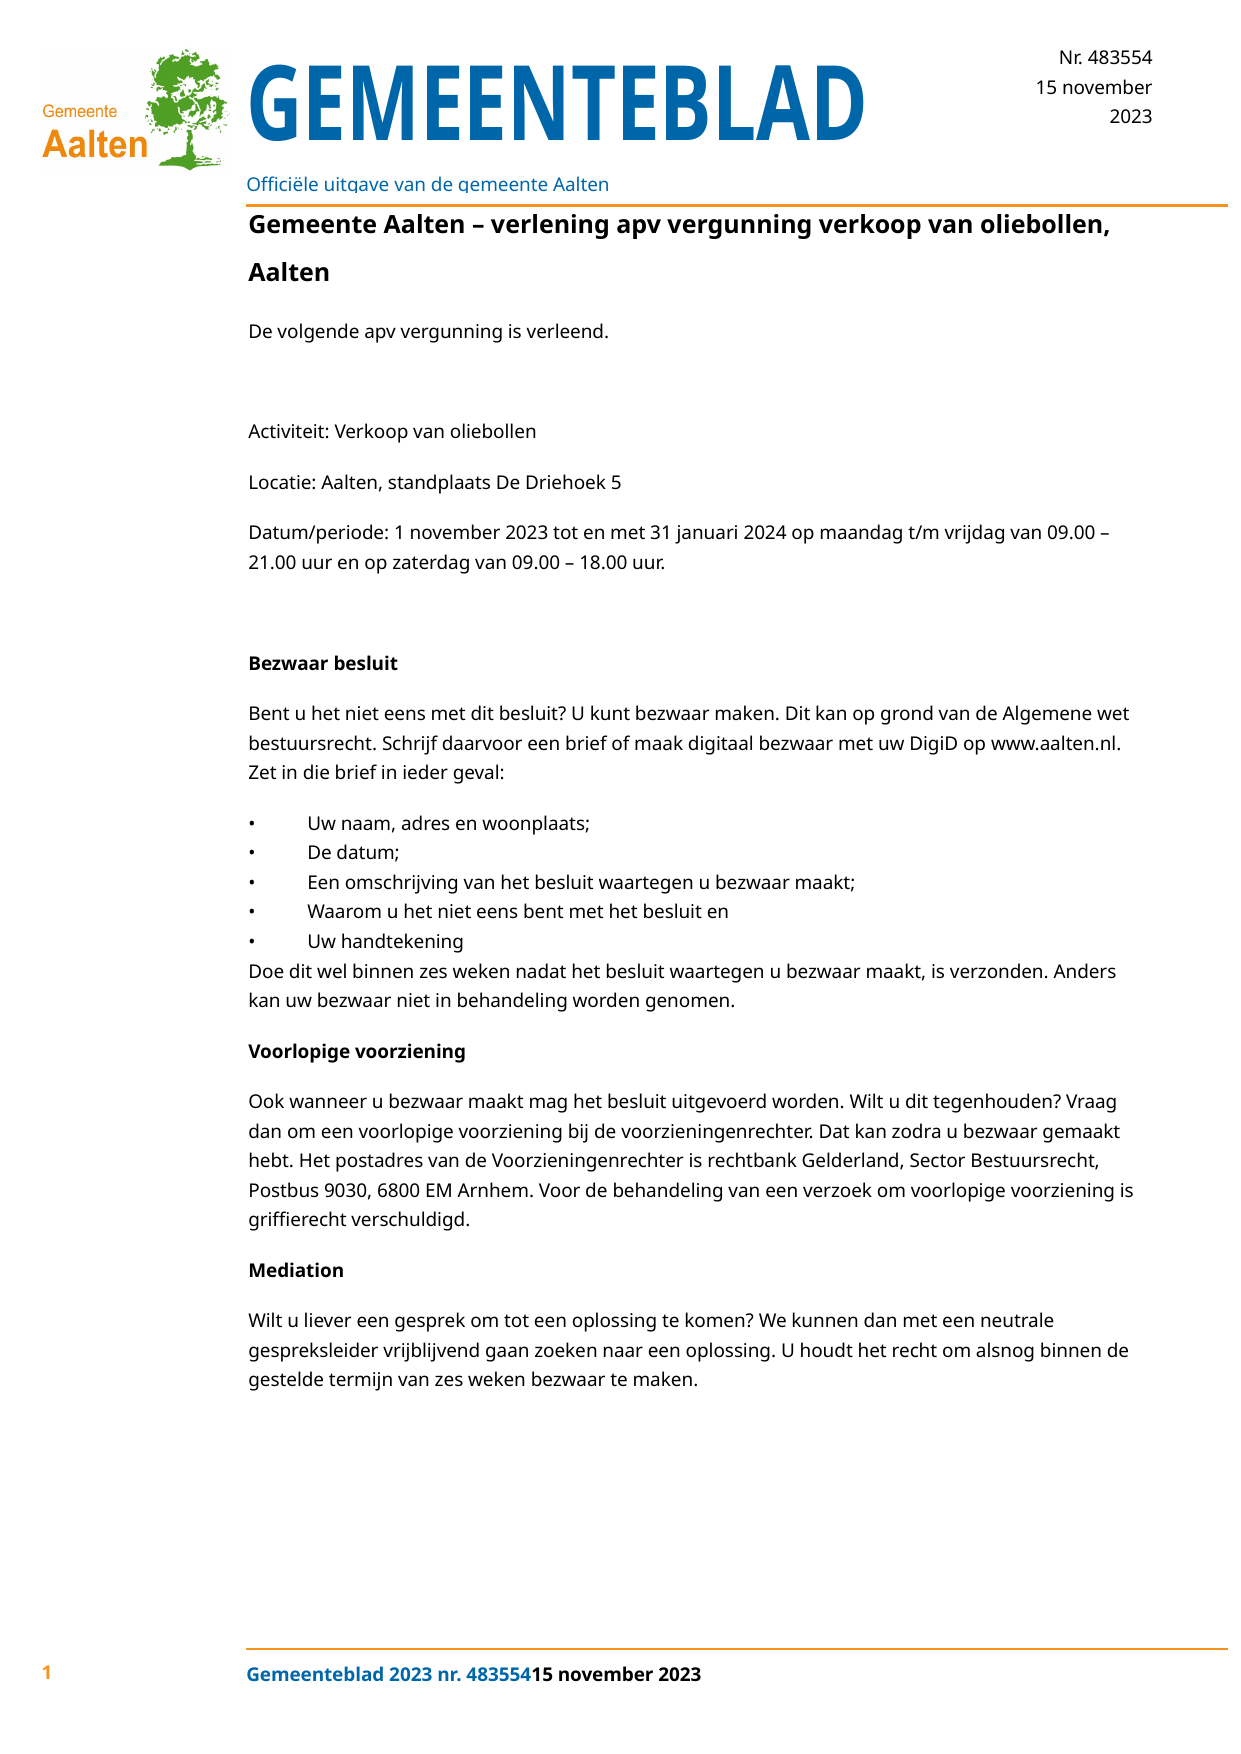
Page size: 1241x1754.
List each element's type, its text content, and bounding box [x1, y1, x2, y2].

text Bent u het niet eens met dit besluit? U kunt bezwaar maken. Dit kan op grond van de Algemene wet bestuursrecht. Schrijf daarvoor een brief of maak digitaal bezwaar met uw DigiD op www.aalten.nl. Zet in die brief in ieder geval: [248, 700, 1152, 785]
text Gemeente Aalten – verlening apv vergunning verkoop van oliebollen, Aalten [248, 207, 1152, 288]
text Datum/periode: 1 november 2023 tot en met 31 januari 2024 op maandag t/m vrijdag van 09.00 – 21.00 uur en op zaterdag van 09.00 – 18.00 uur. [248, 519, 1152, 575]
text Ook wanneer u bezwaar maakt mag het besluit uitgevoerd worden. Wilt u dit tegenhouden? Vraag dan om een voorlopige voorziening bij de voorzieningenrechter. Dat kan zodra u bezwaar gemaakt hebt. Het postadres van de Voorzieningenrechter is rechtbank Gelderland, Sector Bestuursrecht, Postbus 9030, 6800 EM Arnhem. Voor de behandeling van een verzoek om voorlopige voorziening is griffierecht verschuldigd. [248, 1088, 1152, 1232]
text Doe dit wel binnen zes weken nadat het besluit waartegen u bezwaar maakt, is verzonden. Anders kan uw bezwaar niet in behandeling worden genomen. [248, 958, 1152, 1013]
list Uw naam, adres en woonplaats; [248, 810, 1152, 836]
text Wilt u liever een gesprek om tot een oplossing te komen? We kunnen dan met een neutrale gespreksleider vrijblijvend gaan zoeken naar een oplossing. U houdt het recht om alsnog binnen de gestelde termijn van zes weken bezwaar te maken. [248, 1307, 1152, 1392]
list Waarom u het niet eens bent met het besluit en [248, 899, 1152, 924]
text De volgende apv vergunning is verleend. [248, 318, 1152, 344]
list De datum; [248, 839, 1152, 865]
picture [41, 47, 231, 172]
list Uw handtekening [248, 928, 1152, 954]
text Bezwaar besluit [248, 650, 1152, 676]
text Voorlopige voorziening [248, 1038, 1152, 1064]
list Een omschrijving van het besluit waartegen u bezwaar maakt; [248, 869, 1152, 895]
text Locatie: Aalten, standplaats De Driehoek 5 [248, 469, 1152, 495]
text Activiteit: Verkoop van oliebollen [248, 419, 1152, 444]
text Mediation [248, 1257, 1152, 1283]
